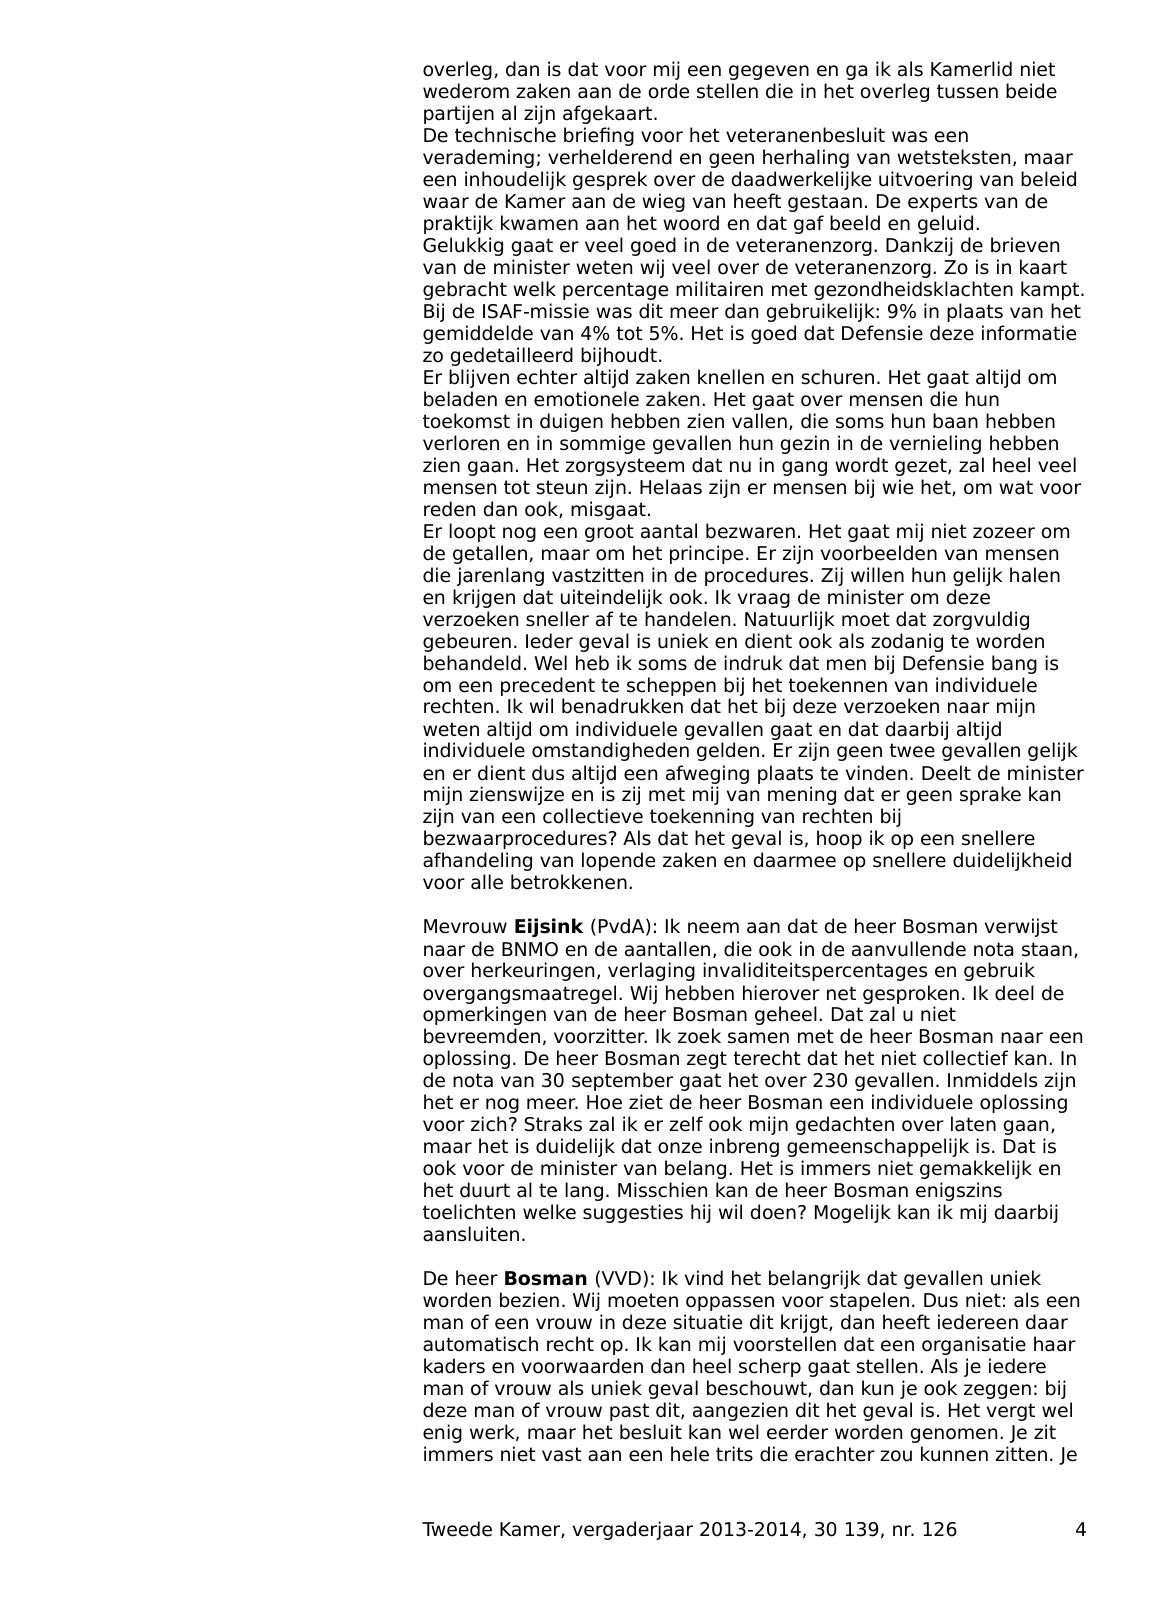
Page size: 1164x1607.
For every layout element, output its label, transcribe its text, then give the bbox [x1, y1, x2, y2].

text Gelukkig gaat er veel goed in de veteranenzorg. Dankzij de brieven van de minister weten wij veel over de veteranenzorg. Zo is in kaart gebracht welk percentage militairen met gezondheidsklachten kampt. Bij de ISAF-missie was dit meer dan gebruikelijk: 9% in plaats van het gemiddelde van 4% tot 5%. Het is goed dat Defensie deze informatie zo gedetailleerd bijhoudt. [422, 235, 1087, 367]
text De heer Bosman (VVD): Ik vind het belangrijk dat gevallen uniek worden bezien. Wij moeten oppassen voor stapelen. Dus niet: als een man of een vrouw in deze situatie dit krijgt, dan heeft iedereen daar automatisch recht op. Ik kan mij voorstellen dat een organisatie haar kaders en voorwaarden dan heel scherp gaat stellen. Als je iedere man of vrouw als uniek geval beschouwt, dan kun je ook zeggen: bij deze man of vrouw past dit, aangezien dit het geval is. Het vergt wel enig werk, maar het besluit kan wel eerder worden genomen. Je zit immers niet vast aan een hele trits die erachter zou kunnen zitten. Je [422, 1268, 1087, 1466]
text overleg, dan is dat voor mij een gegeven en ga ik als Kamerlid niet wederom zaken aan de orde stellen die in het overleg tussen beide partijen al zijn afgekaart. [422, 59, 1087, 125]
text De technische briefing voor het veteranenbesluit was een verademing; verhelderend en geen herhaling van wetsteksten, maar een inhoudelijk gesprek over de daadwerkelijke uitvoering van beleid waar de Kamer aan de wieg van heeft gestaan. De experts van de praktijk kwamen aan het woord en dat gaf beeld en geluid. [422, 125, 1087, 235]
text Mevrouw Eijsink (PvdA): Ik neem aan dat de heer Bosman verwijst naar de BNMO en de aantallen, die ook in de aanvullende nota staan, over herkeuringen, verlaging invaliditeitspercentages en gebruik overgangsmaatregel. Wij hebben hierover net gesproken. Ik deel de opmerkingen van de heer Bosman geheel. Dat zal u niet bevreemden, voorzitter. Ik zoek samen met de heer Bosman naar een oplossing. De heer Bosman zegt terecht dat het niet collectief kan. In de nota van 30 september gaat het over 230 gevallen. Inmiddels zijn het er nog meer. Hoe ziet de heer Bosman een individuele oplossing voor zich? Straks zal ik er zelf ook mijn gedachten over laten gaan, maar het is duidelijk dat onze inbreng gemeenschappelijk is. Dat is ook voor de minister van belang. Het is immers niet gemakkelijk en het duurt al te lang. Misschien kan de heer Bosman enigszins toelichten welke suggesties hij wil doen? Mogelijk kan ik mij daarbij aansluiten. [422, 916, 1087, 1246]
text Er blijven echter altijd zaken knellen en schuren. Het gaat altijd om beladen en emotionele zaken. Het gaat over mensen die hun toekomst in duigen hebben zien vallen, die soms hun baan hebben verloren en in sommige gevallen hun gezin in de vernieling hebben zien gaan. Het zorgsysteem dat nu in gang wordt gezet, zal heel veel mensen tot steun zijn. Helaas zijn er mensen bij wie het, om wat voor reden dan ook, misgaat. [422, 367, 1087, 521]
text Er loopt nog een groot aantal bezwaren. Het gaat mij niet zozeer om de getallen, maar om het principe. Er zijn voorbeelden van mensen die jarenlang vastzitten in de procedures. Zij willen hun gelijk halen en krijgen dat uiteindelijk ook. Ik vraag de minister om deze verzoeken sneller af te handelen. Natuurlijk moet dat zorgvuldig gebeuren. Ieder geval is uniek en dient ook als zodanig te worden behandeld. Wel heb ik soms de indruk dat men bij Defensie bang is om een precedent te scheppen bij het toekennen van individuele rechten. Ik wil benadrukken dat het bij deze verzoeken naar mijn weten altijd om individuele gevallen gaat en dat daarbij altijd individuele omstandigheden gelden. Er zijn geen twee gevallen gelijk en er dient dus altijd een afweging plaats te vinden. Deelt de minister mijn zienswijze en is zij met mij van mening dat er geen sprake kan zijn van een collectieve toekenning van rechten bij bezwaarprocedures? Als dat het geval is, hoop ik op een snellere afhandeling van lopende zaken en daarmee op snellere duidelijkheid voor alle betrokkenen. [422, 521, 1087, 894]
